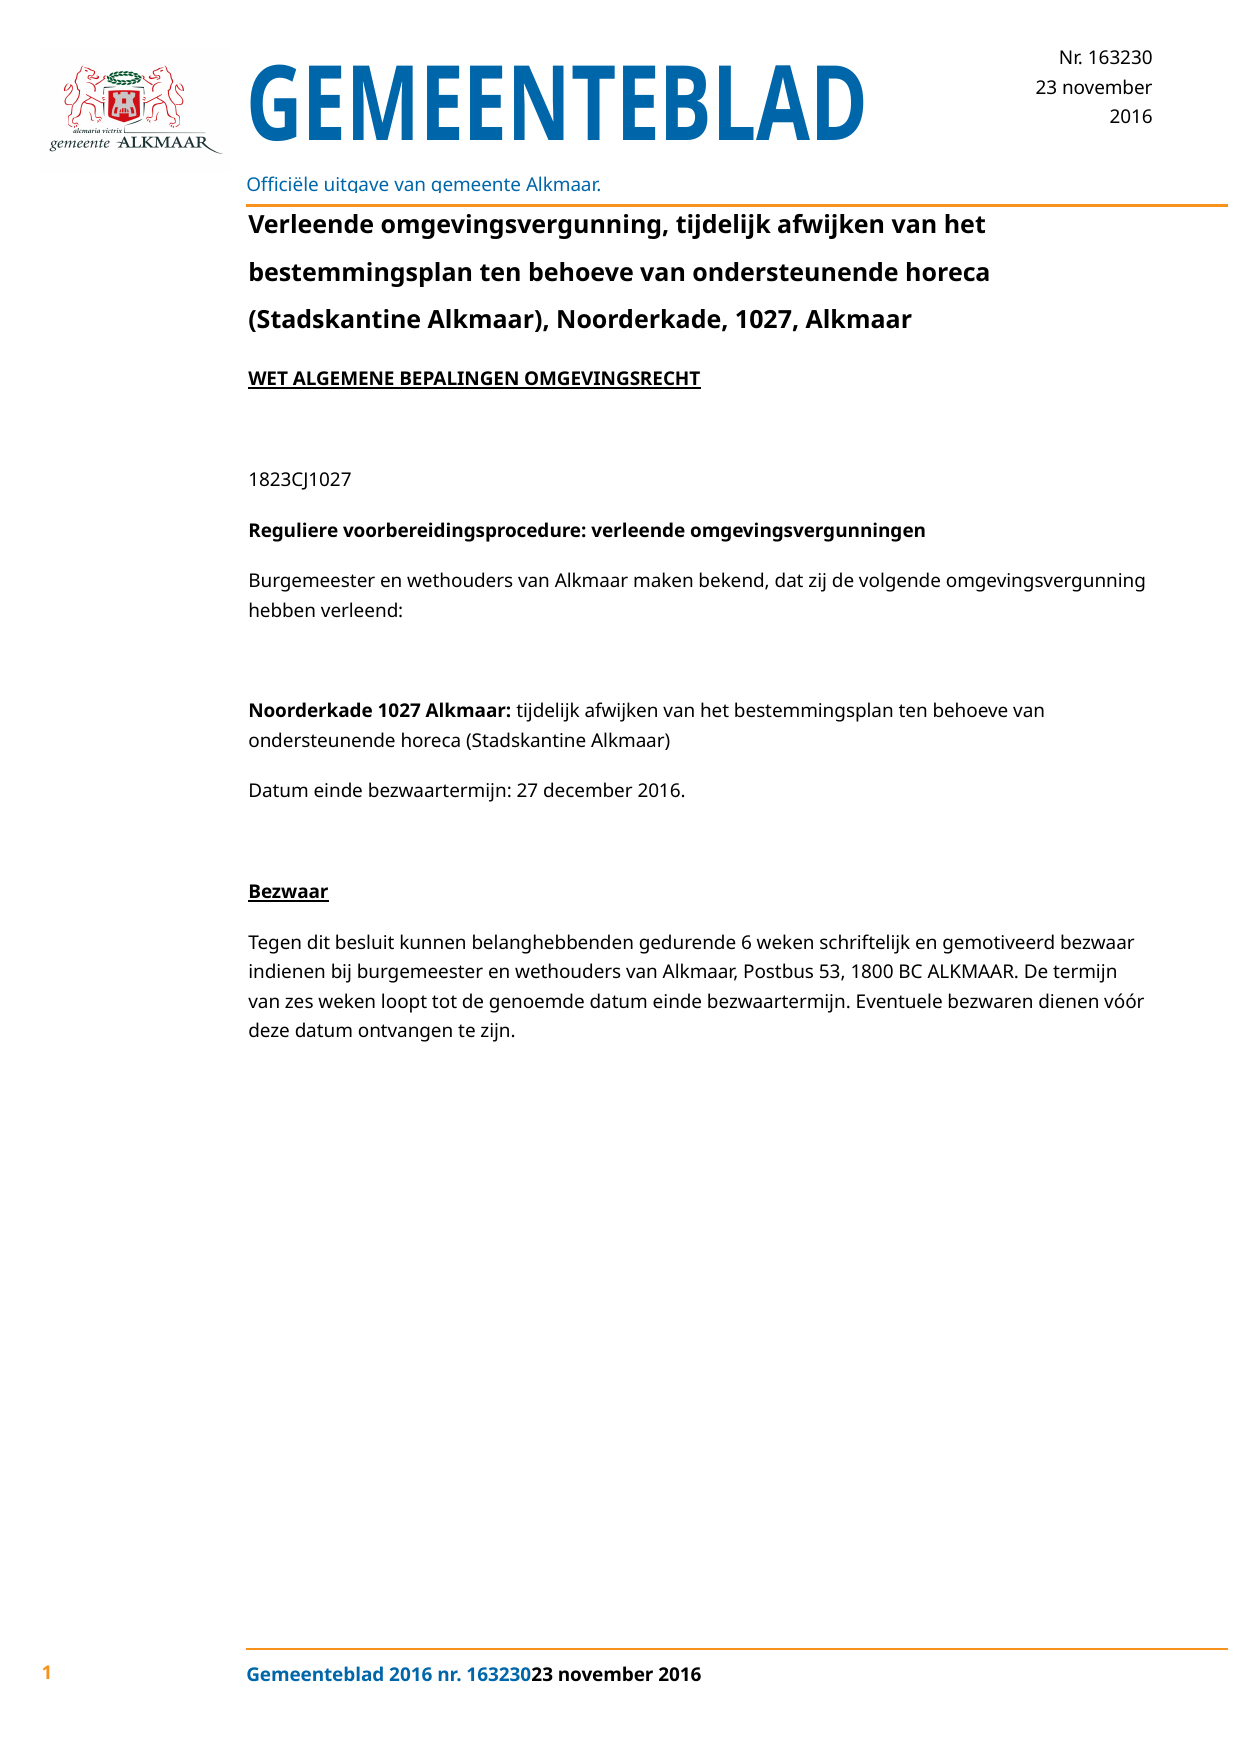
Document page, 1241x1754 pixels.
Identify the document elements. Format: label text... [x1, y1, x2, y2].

text Tegen dit besluit kunnen belanghebbenden gedurende 6 weken schriftelijk en gemotiveerd bezwaar indienen bij burgemeester en wethouders van Alkmaar, Postbus 53, 1800 BC ALKMAAR. De termijn van zes weken loopt tot de genoemde datum einde bezwaartermijn. Eventuele bezwaren dienen vóór deze datum ontvangen te zijn. [248, 929, 1152, 1043]
text Burgemeester en wethouders van Alkmaar maken bekend, dat zij de volgende omgevingsvergunning hebben verleend: [248, 567, 1152, 622]
picture [41, 47, 231, 172]
text Verleende omgevingsvergunning, tijdelijk afwijken van het bestemmingsplan ten behoeve van ondersteunende horeca (Stadskantine Alkmaar), Noorderkade, 1027, Alkmaar [248, 207, 1152, 336]
text WET ALGEMENE BEPALINGEN OMGEVINGSRECHT [248, 366, 1152, 391]
text 1823CJ1027 [248, 466, 1152, 492]
text Reguliere voorbereidingsprocedure: verleende omgevingsvergunningen [248, 517, 1152, 542]
text Noorderkade 1027 Alkmaar: tijdelijk afwijken van het bestemmingsplan ten behoeve van ondersteunende horeca (Stadskantine Alkmaar) [248, 698, 1152, 753]
text Datum einde bezwaartermijn: 27 december 2016. [248, 778, 1152, 803]
text Bezwaar [248, 878, 1152, 904]
